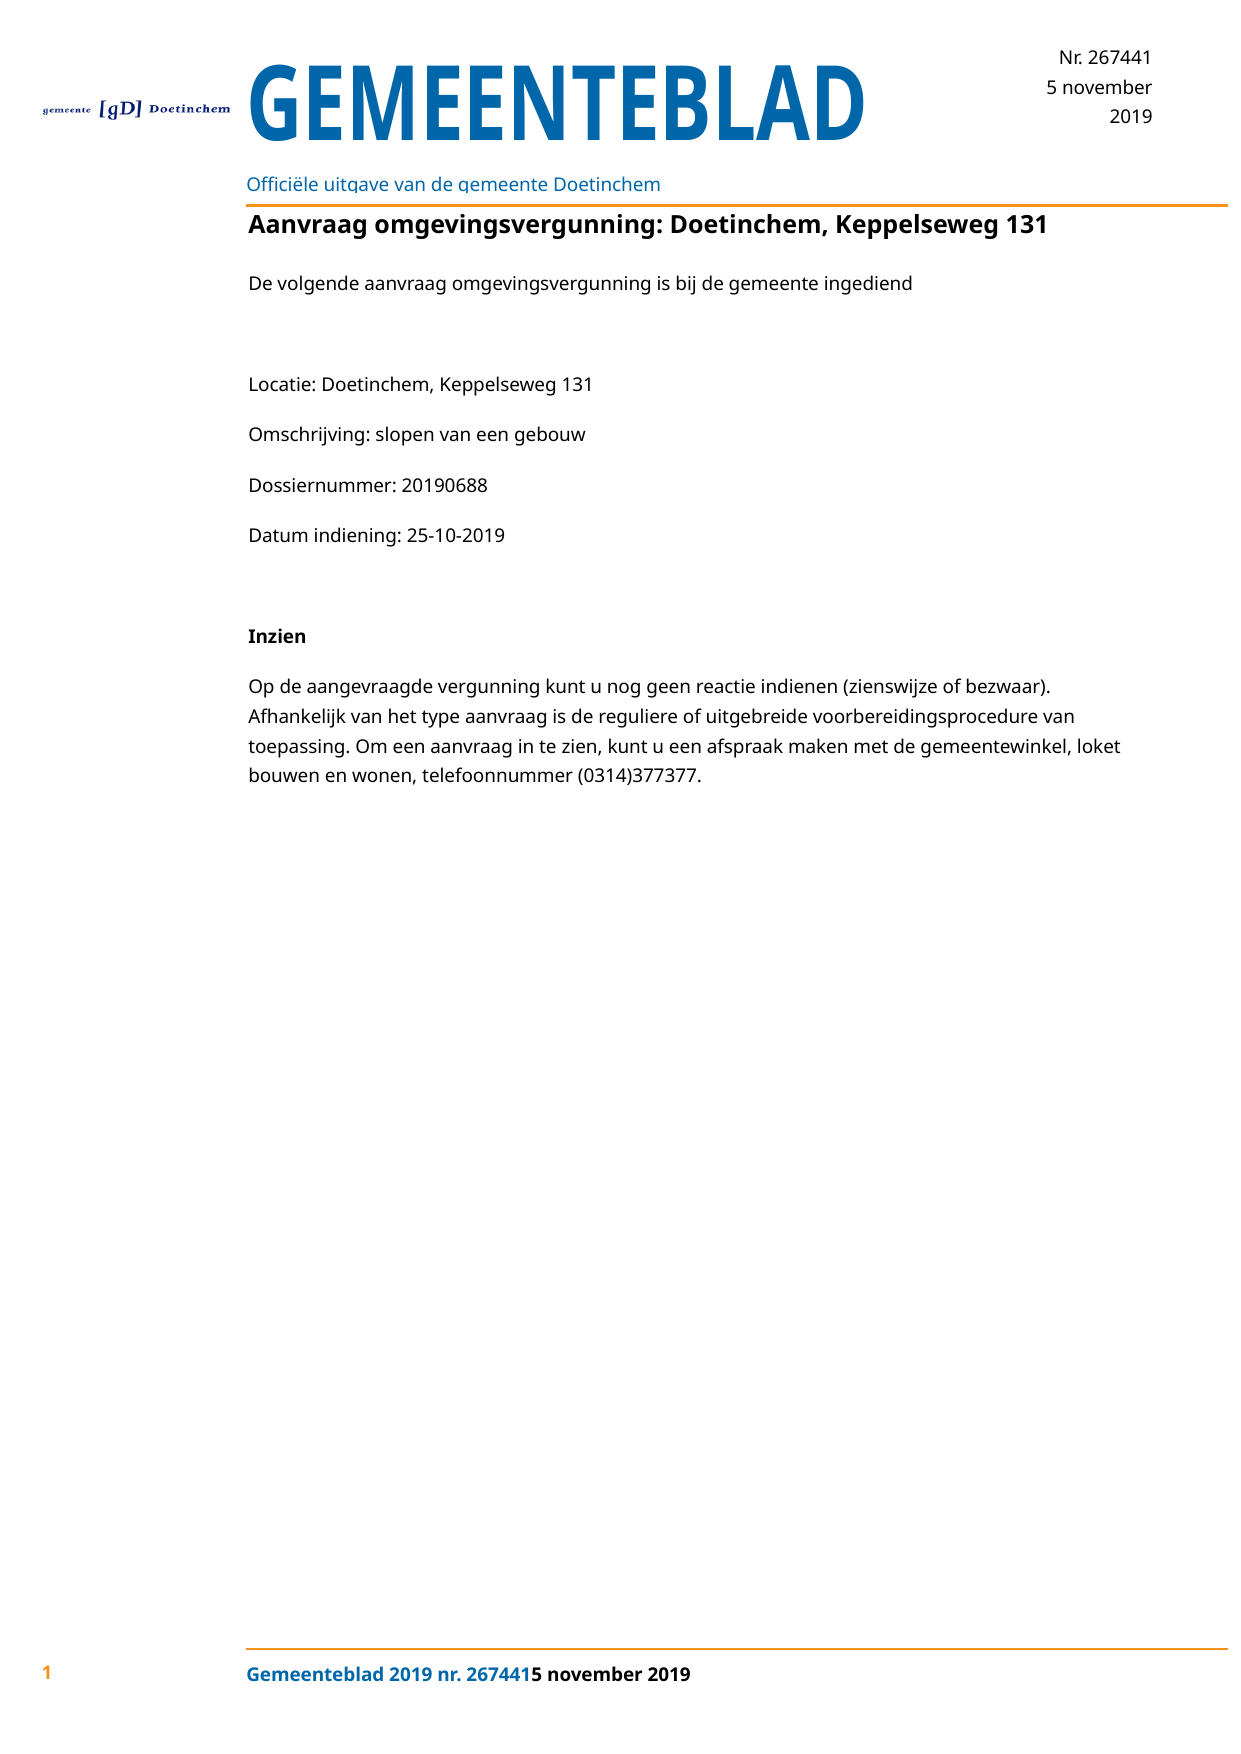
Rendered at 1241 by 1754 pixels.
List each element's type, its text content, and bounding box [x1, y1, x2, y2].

text Datum indiening: 25-10-2019 [248, 522, 1152, 548]
text Omschrijving: slopen van een gebouw [248, 422, 1152, 447]
text Locatie: Doetinchem, Keppelseweg 131 [248, 371, 1152, 397]
text Op de aangevraagde vergunning kunt u nog geen reactie indienen (zienswijze of bezwaar). Afhankelijk van het type aanvraag is de reguliere of uitgebreide voorbereidingsprocedure van toepassing. Om een aanvraag in te zien, kunt u een afspraak maken met de gemeentewinkel, loket bouwen en wonen, telefoonnummer (0314)377377. [248, 674, 1152, 788]
picture [41, 47, 231, 172]
text Aanvraag omgevingsvergunning: Doetinchem, Keppelseweg 131 [248, 207, 1152, 241]
text Dossiernummer: 20190688 [248, 472, 1152, 498]
text Inzien [248, 623, 1152, 649]
text De volgende aanvraag omgevingsvergunning is bij de gemeente ingediend [248, 270, 1152, 296]
